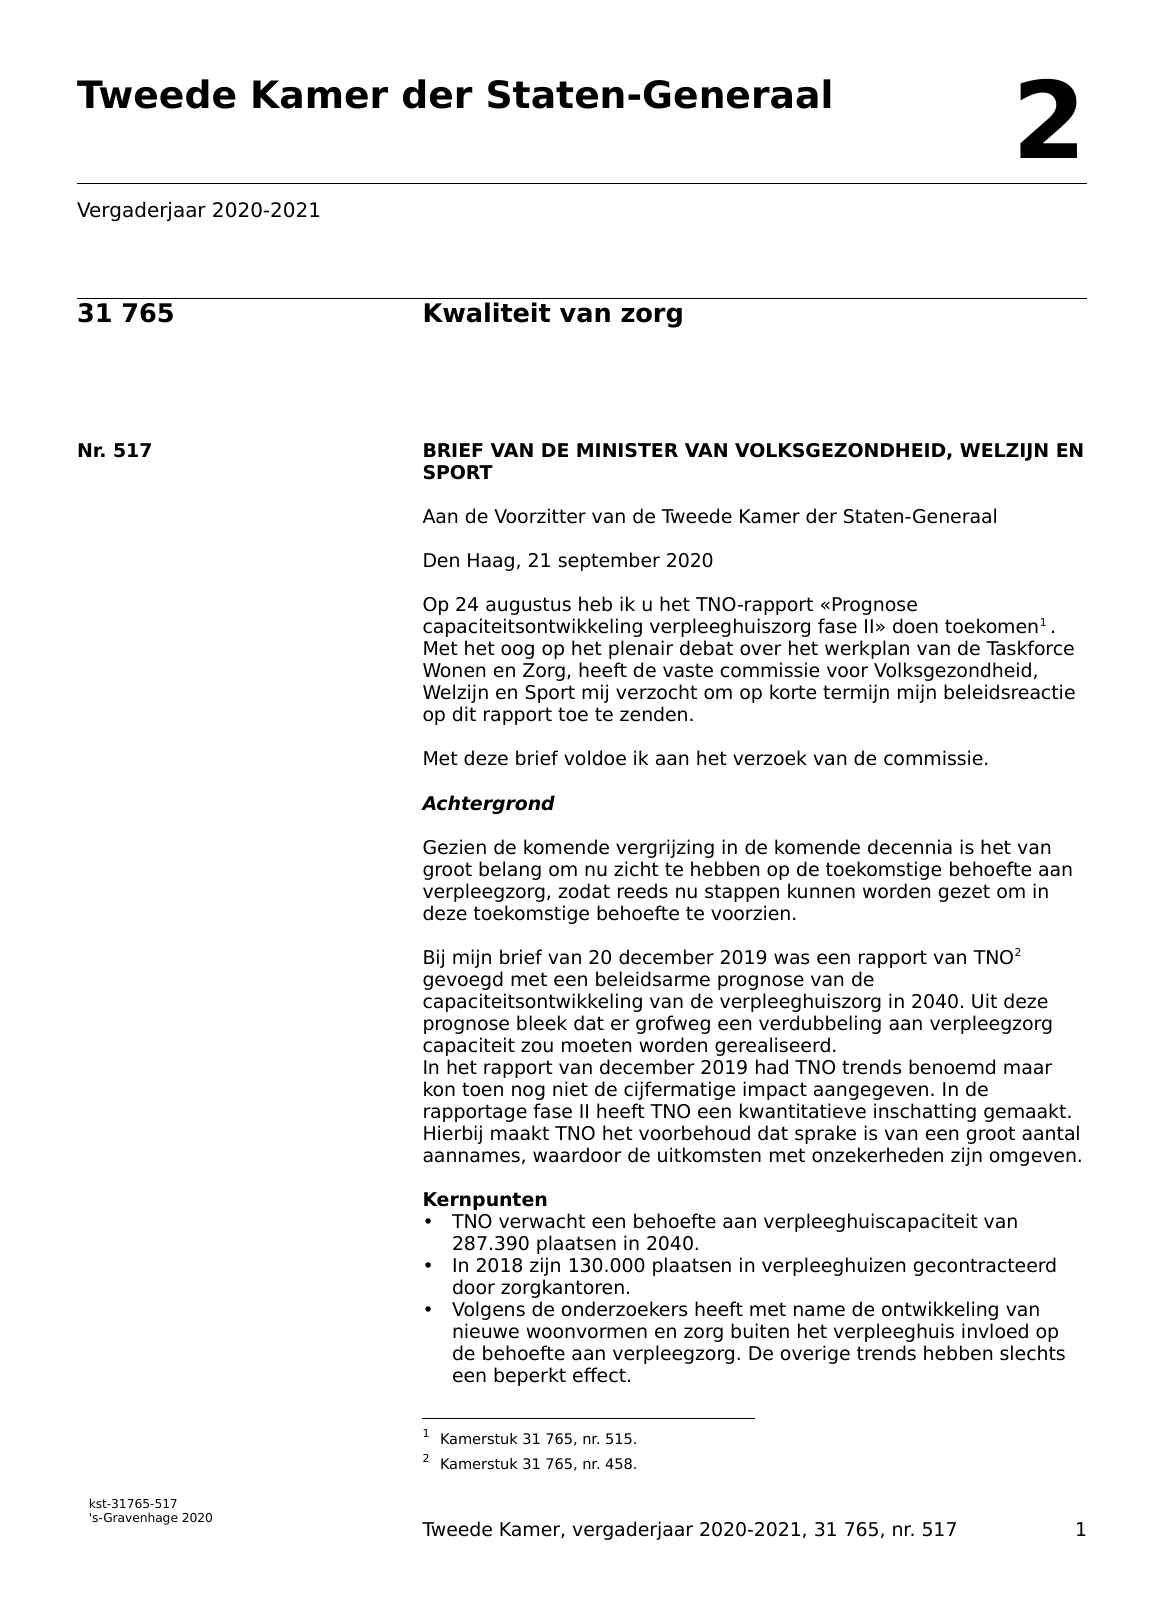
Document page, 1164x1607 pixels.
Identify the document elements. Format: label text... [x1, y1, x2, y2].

text Op 24 augustus heb ik u het TNO-rapport «Prognose capaciteitsontwikkeling verpleeghuiszorg fase II» doen toekomen. Met het oog op het plenair debat over het werkplan van de Taskforce Wonen en Zorg, heeft de vaste commissie voor Volksgezondheid, Welzijn en Sport mij verzocht om op korte termijn mijn beleidsreactie op dit rapport toe te zenden. [422, 594, 1087, 726]
text Kamerstuk 31 765, nr. 515. [422, 1427, 1087, 1449]
text Aan de Voorzitter van de Tweede Kamer der Staten-Generaal [422, 506, 1087, 528]
subtitle 31 765 Kwaliteit van zorg [77, 299, 1087, 329]
subtitle Achtergrond [422, 792, 1087, 814]
text 's-Gravenhage 2020 [88, 1511, 323, 1525]
text • Volgens de onderzoekers heeft met name de ontwikkeling van nieuwe woonvormen en zorg buiten het verpleeghuis invloed op de behoefte aan verpleegzorg. De overige trends hebben slechts een beperkt effect. [422, 1298, 1087, 1386]
text Met deze brief voldoe ik aan het verzoek van de commissie. [422, 748, 1087, 770]
text • TNO verwacht een behoefte aan verpleeghuiscapaciteit van 287.390 plaatsen in 2040. [422, 1211, 1087, 1254]
text • In 2018 zijn 130.000 plaatsen in verpleeghuizen gecontracteerd door zorgkantoren. [422, 1254, 1087, 1298]
text kst-31765-517 [88, 1497, 323, 1511]
table_header Tweede Kamer der Staten-Generaal [77, 59, 886, 183]
text Den Haag, 21 september 2020 [422, 550, 1087, 572]
subtitle Nr. 517 BRIEF VAN DE MINISTER VAN VOLKSGEZONDHEID, WELZIJN EN SPORT [77, 440, 1087, 484]
table_cell Vergaderjaar 2020-2021 [77, 184, 1087, 298]
text Kamerstuk 31 765, nr. 458. [422, 1452, 1087, 1474]
text In het rapport van december 2019 had TNO trends benoemd maar kon toen nog niet de cijfermatige impact aangegeven. In de rapportage fase II heeft TNO een kwantitatieve inschatting gemaakt. Hierbij maakt TNO het voorbehoud dat sprake is van een groot aantal aannames, waardoor de uitkomsten met onzekerheden zijn omgeven. [422, 1057, 1087, 1166]
text Gezien de komende vergrijzing in de komende decennia is het van groot belang om nu zicht te hebben op de toekomstige behoefte aan verpleegzorg, zodat reeds nu stappen kunnen worden gezet om in deze toekomstige behoefte te voorzien. [422, 837, 1087, 924]
text Bij mijn brief van 20 december 2019 was een rapport van TNO gevoegd met een beleidsarme prognose van de capaciteitsontwikkeling van de verpleeghuiszorg in 2040. Uit deze prognose bleek dat er grofweg een verdubbeling aan verpleegzorg capaciteit zou moeten worden gerealiseerd. [422, 947, 1087, 1057]
table_header 2 [886, 59, 1087, 183]
subtitle Kernpunten [422, 1189, 1087, 1211]
